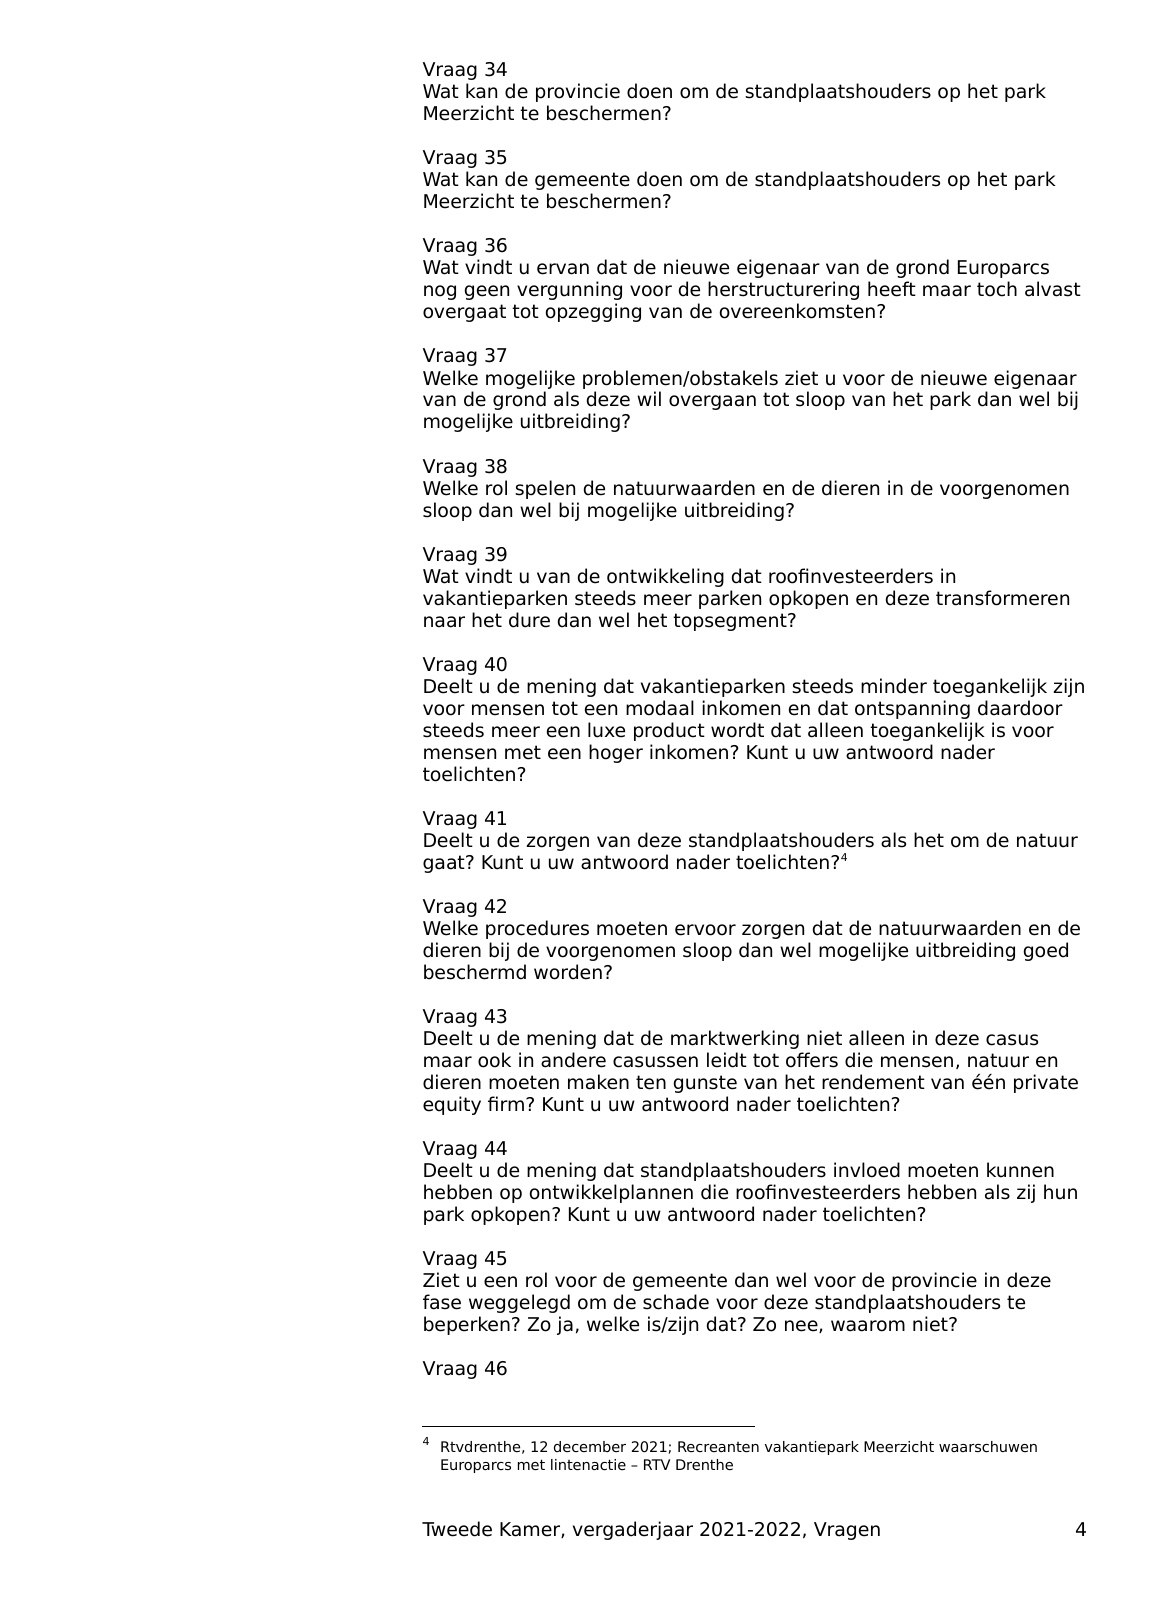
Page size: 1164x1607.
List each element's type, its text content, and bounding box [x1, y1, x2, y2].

text Wat vindt u van de ontwikkeling dat roofinvesteerders in vakantieparken steeds meer parken opkopen en deze transformeren naar het dure dan wel het topsegment? [422, 566, 1087, 632]
text Vraag 44 [422, 1138, 1087, 1160]
text Deelt u de mening dat standplaatshouders invloed moeten kunnen hebben op ontwikkelplannen die roofinvesteerders hebben als zij hun park opkopen? Kunt u uw antwoord nader toelichten? [422, 1160, 1087, 1226]
text Vraag 43 [422, 1006, 1087, 1028]
text Vraag 40 [422, 654, 1087, 676]
text Vraag 34 [422, 59, 1087, 81]
text Welke mogelijke problemen/obstakels ziet u voor de nieuwe eigenaar van de grond als deze wil overgaan tot sloop van het park dan wel bij mogelijke uitbreiding? [422, 367, 1087, 433]
text Ziet u een rol voor de gemeente dan wel voor de provincie in deze fase weggelegd om de schade voor deze standplaatshouders te beperken? Zo ja, welke is/zijn dat? Zo nee, waarom niet? [422, 1270, 1087, 1336]
text Vraag 45 [422, 1248, 1087, 1270]
text Deelt u de zorgen van deze standplaatshouders als het om de natuur gaat? Kunt u uw antwoord nader toelichten? [422, 830, 1087, 874]
text Vraag 36 [422, 235, 1087, 257]
text Deelt u de mening dat vakantieparken steeds minder toegankelijk zijn voor mensen tot een modaal inkomen en dat ontspanning daardoor steeds meer een luxe product wordt dat alleen toegankelijk is voor mensen met een hoger inkomen? Kunt u uw antwoord nader toelichten? [422, 676, 1087, 786]
text Welke procedures moeten ervoor zorgen dat de natuurwaarden en de dieren bij de voorgenomen sloop dan wel mogelijke uitbreiding goed beschermd worden? [422, 918, 1087, 984]
text Wat vindt u ervan dat de nieuwe eigenaar van de grond Europarcs nog geen vergunning voor de herstructurering heeft maar toch alvast overgaat tot opzegging van de overeenkomsten? [422, 257, 1087, 323]
text Vraag 38 [422, 456, 1087, 477]
text Deelt u de mening dat de marktwerking niet alleen in deze casus maar ook in andere casussen leidt tot offers die mensen, natuur en dieren moeten maken ten gunste van het rendement van één private equity firm? Kunt u uw antwoord nader toelichten? [422, 1028, 1087, 1116]
text Vraag 39 [422, 544, 1087, 566]
text Vraag 35 [422, 147, 1087, 169]
text Wat kan de provincie doen om de standplaatshouders op het park Meerzicht te beschermen? [422, 81, 1087, 125]
text Vraag 42 [422, 896, 1087, 918]
text Welke rol spelen de natuurwaarden en de dieren in de voorgenomen sloop dan wel bij mogelijke uitbreiding? [422, 477, 1087, 521]
text Vraag 41 [422, 808, 1087, 830]
text Wat kan de gemeente doen om de standplaatshouders op het park Meerzicht te beschermen? [422, 169, 1087, 213]
text Vraag 46 [422, 1358, 1087, 1380]
text Rtvdrenthe, 12 december 2021; Recreanten vakantiepark Meerzicht waarschuwen Europarcs met lintenactie – RTV Drenthe [422, 1435, 1087, 1474]
text Vraag 37 [422, 345, 1087, 367]
